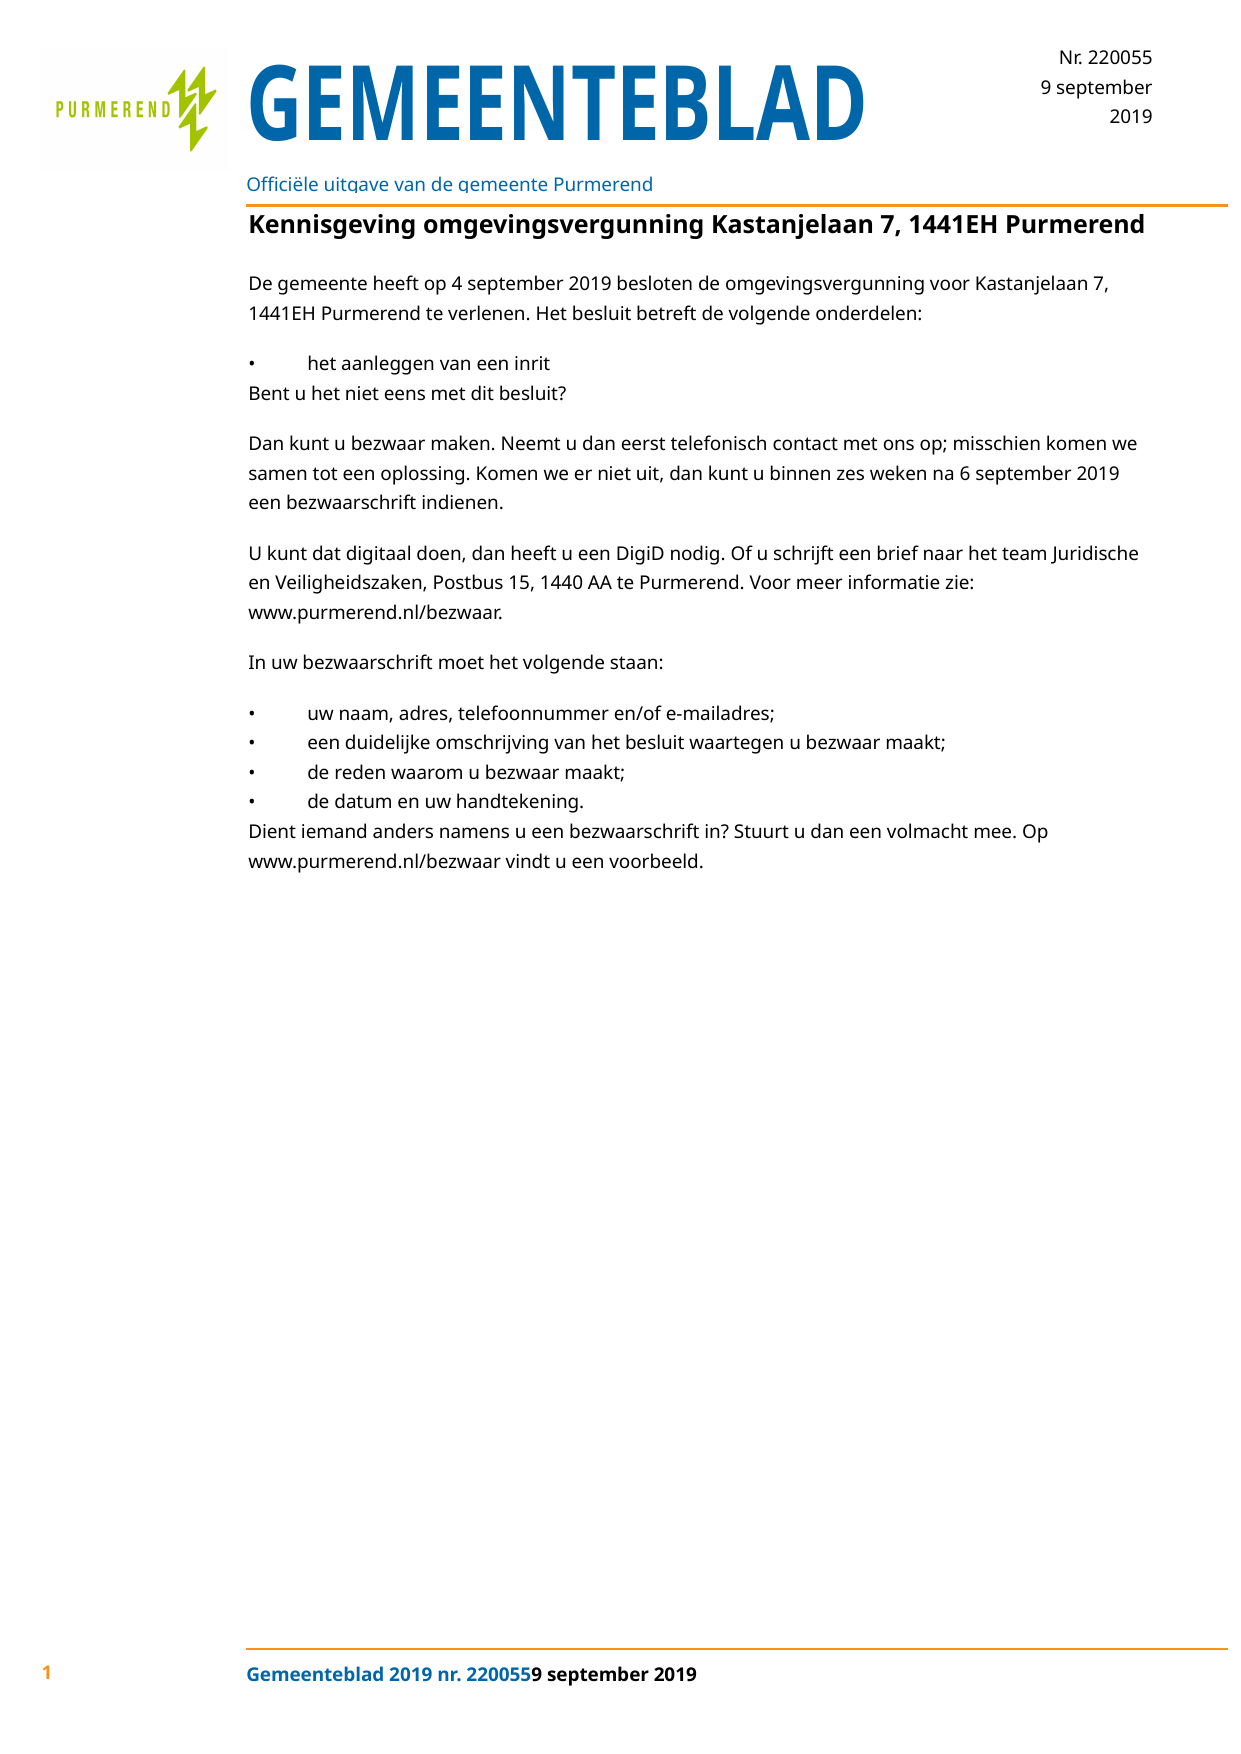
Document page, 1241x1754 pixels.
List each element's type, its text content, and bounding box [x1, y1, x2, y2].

text De gemeente heeft op 4 september 2019 besloten de omgevingsvergunning voor Kastanjelaan 7, 1441EH Purmerend te verlenen. Het besluit betreft de volgende onderdelen: [248, 270, 1152, 326]
text Bent u het niet eens met dit besluit? [248, 380, 1152, 406]
list de datum en uw handtekening. [248, 789, 1152, 814]
text U kunt dat digitaal doen, dan heeft u een DigiD nodig. Of u schrijft een brief naar het team Juridische en Veiligheidszaken, Postbus 15, 1440 AA te Purmerend. Voor meer informatie zie: www.purmerend.nl/bezwaar. [248, 540, 1152, 625]
picture [41, 47, 231, 172]
list uw naam, adres, telefoonnummer en/of e-mailadres; [248, 700, 1152, 726]
text In uw bezwaarschrift moet het volgende staan: [248, 649, 1152, 675]
text Dient iemand anders namens u een bezwaarschrift in? Stuurt u dan een volmacht mee. Op www.purmerend.nl/bezwaar vindt u een voorbeeld. [248, 818, 1152, 873]
list het aanleggen van een inrit [248, 350, 1152, 376]
list een duidelijke omschrijving van het besluit waartegen u bezwaar maakt; [248, 729, 1152, 755]
text Dan kunt u bezwaar maken. Neemt u dan eerst telefonisch contact met ons op; misschien komen we samen tot een oplossing. Komen we er niet uit, dan kunt u binnen zes weken na 6 september 2019 een bezwaarschrift indienen. [248, 430, 1152, 515]
text Kennisgeving omgevingsvergunning Kastanjelaan 7, 1441EH Purmerend [248, 207, 1152, 241]
list de reden waarom u bezwaar maakt; [248, 759, 1152, 785]
